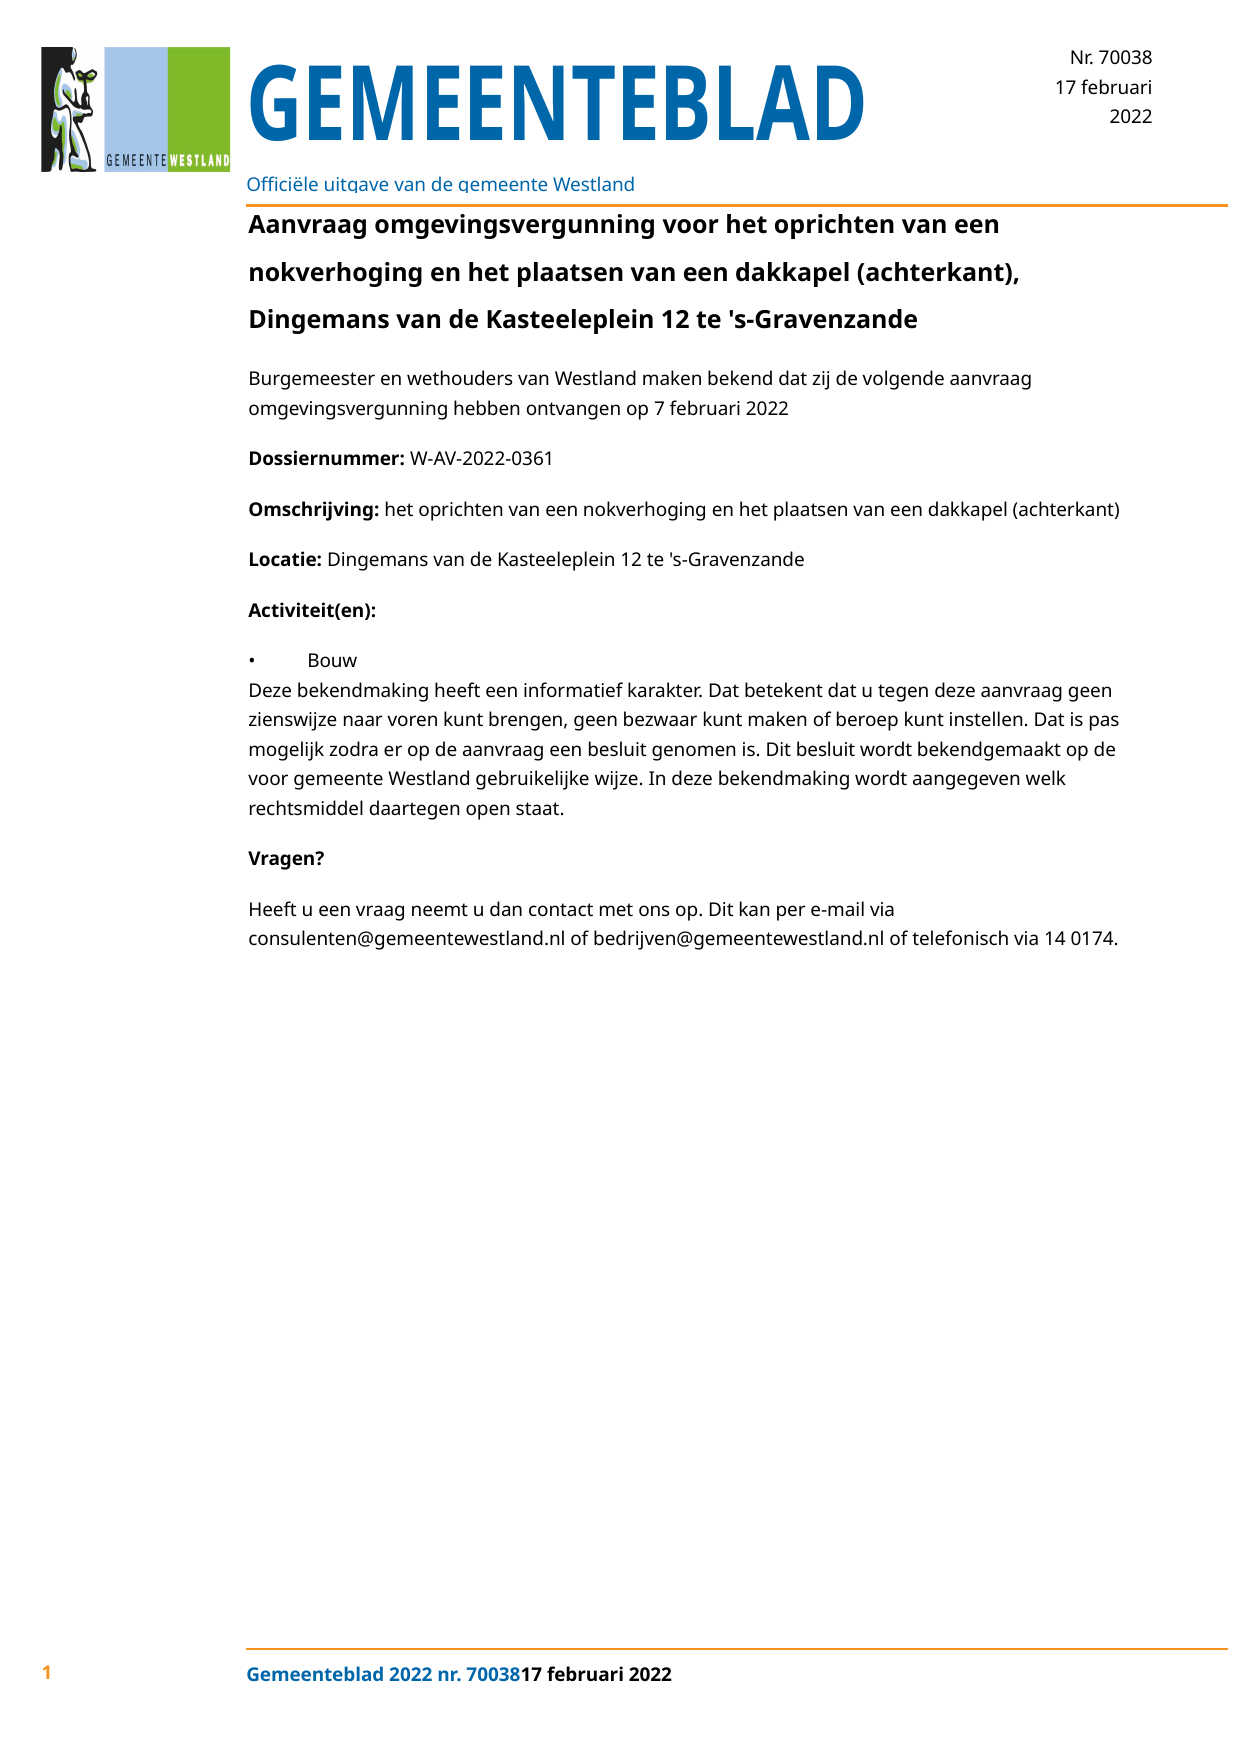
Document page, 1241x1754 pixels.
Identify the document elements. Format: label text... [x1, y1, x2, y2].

text Heeft u een vraag neemt u dan contact met ons op. Dit kan per e-mail via consulenten@gemeentewestland.nl of bedrijven@gemeentewestland.nl of telefonisch via 14 0174. [248, 896, 1152, 951]
text Aanvraag omgevingsvergunning voor het oprichten van een nokverhoging en het plaatsen van een dakkapel (achterkant), Dingemans van de Kasteeleplein 12 te 's-Gravenzande [248, 207, 1152, 336]
list Bouw [248, 647, 1152, 673]
text Locatie: Dingemans van de Kasteeleplein 12 te 's-Gravenzande [248, 546, 1152, 572]
text Burgemeester en wethouders van Westland maken bekend dat zij de volgende aanvraag omgevingsvergunning hebben ontvangen op 7 februari 2022 [248, 366, 1152, 421]
text Deze bekendmaking heeft een informatief karakter. Dat betekent dat u tegen deze aanvraag geen zienswijze naar voren kunt brengen, geen bezwaar kunt maken of beroep kunt instellen. Dat is pas mogelijk zodra er op de aanvraag een besluit genomen is. Dit besluit wordt bekendgemaakt op de voor gemeente Westland gebruikelijke wijze. In deze bekendmaking wordt aangegeven welk rechtsmiddel daartegen open staat. [248, 677, 1152, 821]
text Vragen? [248, 846, 1152, 871]
text Omschrijving: het oprichten van een nokverhoging en het plaatsen van een dakkapel (achterkant) [248, 496, 1152, 522]
text Activiteit(en): [248, 597, 1152, 622]
text Dossiernummer: W-AV-2022-0361 [248, 446, 1152, 471]
picture [41, 47, 231, 172]
